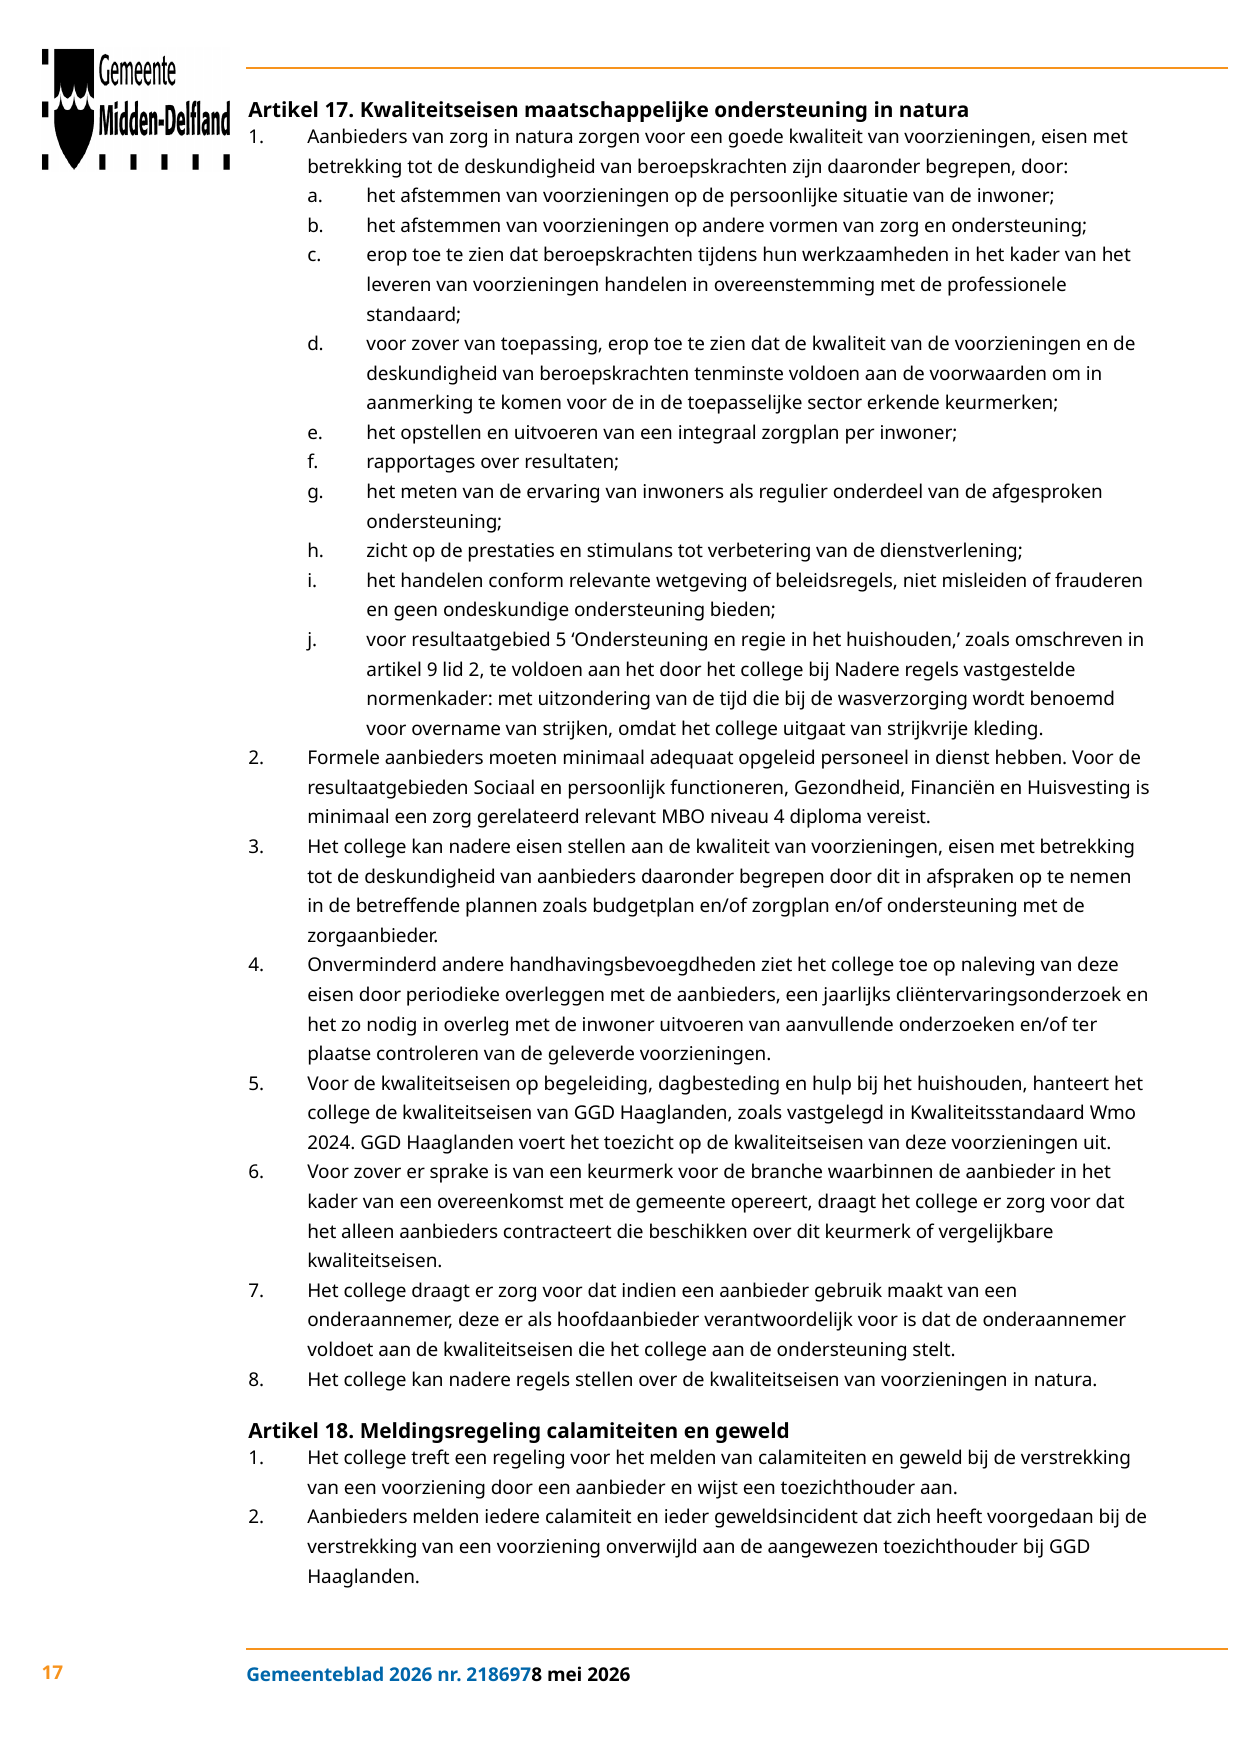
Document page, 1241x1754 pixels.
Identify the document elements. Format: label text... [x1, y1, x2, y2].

list het handelen conform relevante wetgeving of beleidsregels, niet misleiden of frauderen en geen ondeskundige ondersteuning bieden; [307, 567, 1152, 622]
list Het college kan nadere eisen stellen aan de kwaliteit van voorzieningen, eisen met betrekking tot de deskundigheid van aanbieders daaronder begrepen door dit in afspraken op te nemen in de betreffende plannen zoals budgetplan en/of zorgplan en/of ondersteuning met de zorgaanbieder. [248, 833, 1152, 948]
list Aanbieders van zorg in natura zorgen voor een goede kwaliteit van voorzieningen, eisen met betrekking tot de deskundigheid van beroepskrachten zijn daaronder begrepen, door: [248, 123, 1152, 178]
list erop toe te zien dat beroepskrachten tijdens hun werkzaamheden in het kader van het leveren van voorzieningen handelen in overeenstemming met de professionele standaard; [307, 242, 1152, 326]
list zicht op de prestaties en stimulans tot verbetering van de dienstverlening; [307, 537, 1152, 563]
text Artikel 18. Meldingsregeling calamiteiten en geweld [248, 1416, 1152, 1444]
list Voor zover er sprake is van een keurmerk voor de branche waarbinnen de aanbieder in het kader van een overeenkomst met de gemeente opereert, draagt het college er zorg voor dat het alleen aanbieders contracteert die beschikken over dit keurmerk of vergelijkbare kwaliteitseisen. [248, 1159, 1152, 1273]
list het opstellen en uitvoeren van een integraal zorgplan per inwoner; [307, 419, 1152, 445]
list voor zover van toepassing, erop toe te zien dat de kwaliteit van de voorzieningen en de deskundigheid van beroepskrachten tenminste voldoen aan de voorwaarden om in aanmerking te komen voor de in de toepasselijke sector erkende keurmerken; [307, 330, 1152, 415]
list het afstemmen van voorzieningen op andere vormen van zorg en ondersteuning; [307, 212, 1152, 238]
list het afstemmen van voorzieningen op de persoonlijke situatie van de inwoner; [307, 182, 1152, 208]
list Formele aanbieders moeten minimaal adequaat opgeleid personeel in dienst hebben. Voor de resultaatgebieden Sociaal en persoonlijk functioneren, Gezondheid, Financiën en Huisvesting is minimaal een zorg gerelateerd relevant MBO niveau 4 diploma vereist. [248, 744, 1152, 829]
list het meten van de ervaring van inwoners als regulier onderdeel van de afgesproken ondersteuning; [307, 478, 1152, 533]
text Artikel 17. Kwaliteitseisen maatschappelijke ondersteuning in natura [248, 95, 1152, 123]
list Het college kan nadere regels stellen over de kwaliteitseisen van voorzieningen in natura. [248, 1366, 1152, 1391]
picture [41, 47, 231, 172]
list Voor de kwaliteitseisen op begeleiding, dagbesteding en hulp bij het huishouden, hanteert het college de kwaliteitseisen van GGD Haaglanden, zoals vastgelegd in Kwaliteitsstandaard Wmo 2024. GGD Haaglanden voert het toezicht op de kwaliteitseisen van deze voorzieningen uit. [248, 1070, 1152, 1155]
list Aanbieders melden iedere calamiteit en ieder geweldsincident dat zich heeft voorgedaan bij de verstrekking van een voorziening onverwijld aan de aangewezen toezichthouder bij GGD Haaglanden. [248, 1504, 1152, 1589]
list voor resultaatgebied 5 ‘Ondersteuning en regie in het huishouden,’ zoals omschreven in artikel 9 lid 2, te voldoen aan het door het college bij Nadere regels vastgestelde normenkader: met uitzondering van de tijd die bij de wasverzorging wordt benoemd voor overname van strijken, omdat het college uitgaat van strijkvrije kleding. [307, 626, 1152, 741]
list Onverminderd andere handhavingsbevoegdheden ziet het college toe op naleving van deze eisen door periodieke overleggen met de aanbieders, een jaarlijks cliëntervaringsonderzoek en het zo nodig in overleg met de inwoner uitvoeren van aanvullende onderzoeken en/of ter plaatse controleren van de geleverde voorzieningen. [248, 952, 1152, 1066]
list rapportages over resultaten; [307, 449, 1152, 474]
list Het college treft een regeling voor het melden van calamiteiten en geweld bij de verstrekking van een voorziening door een aanbieder en wijst een toezichthouder aan. [248, 1444, 1152, 1500]
list Het college draagt er zorg voor dat indien een aanbieder gebruik maakt van een onderaannemer, deze er als hoofdaanbieder verantwoordelijk voor is dat de onderaannemer voldoet aan de kwaliteitseisen die het college aan de ondersteuning stelt. [248, 1277, 1152, 1362]
